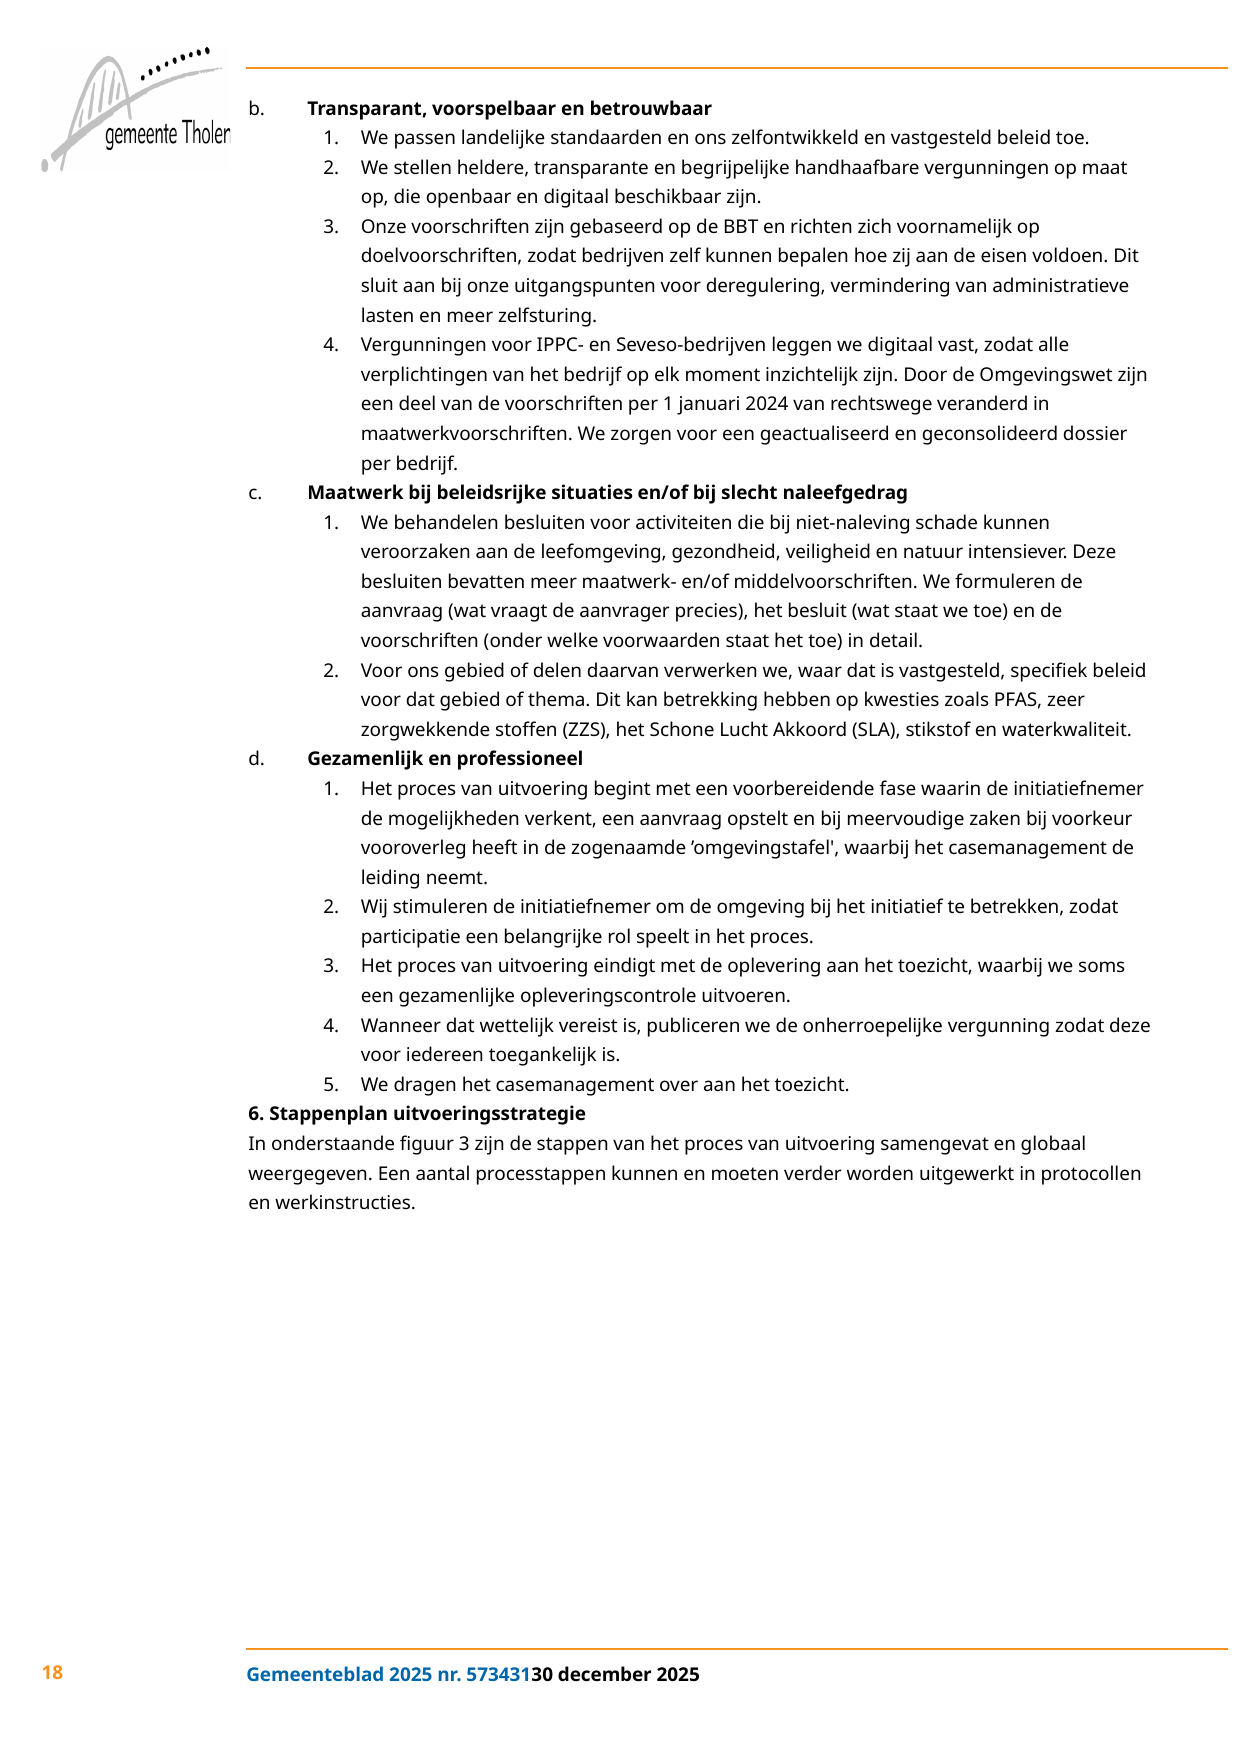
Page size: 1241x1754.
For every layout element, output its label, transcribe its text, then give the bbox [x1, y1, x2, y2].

list Maatwerk bij beleidsrijke situaties en/of bij slecht naleefgedrag [248, 479, 1152, 505]
list Transparant, voorspelbaar en betrouwbaar [248, 95, 1152, 121]
list Wij stimuleren de initiatiefnemer om de omgeving bij het initiatief te betrekken, zodat participatie een belangrijke rol speelt in het proces. [323, 893, 1152, 949]
list Het proces van uitvoering eindigt met de oplevering aan het toezicht, waarbij we soms een gezamenlijke opleveringscontrole uitvoeren. [323, 953, 1152, 1008]
list Voor ons gebied of delen daarvan verwerken we, waar dat is vastgesteld, specifiek beleid voor dat gebied of thema. Dit kan betrekking hebben op kwesties zoals PFAS, zeer zorgwekkende stoffen (ZZS), het Schone Lucht Akkoord (SLA), stikstof en waterkwaliteit. [323, 657, 1152, 742]
list We dragen het casemanagement over aan het toezicht. [323, 1071, 1152, 1097]
text 6. Stappenplan uitvoeringsstrategie [248, 1101, 1152, 1126]
list We passen landelijke standaarden en ons zelfontwikkeld en vastgesteld beleid toe. [323, 124, 1152, 150]
list Wanneer dat wettelijk vereist is, publiceren we de onherroepelijke vergunning zodat deze voor iedereen toegankelijk is. [323, 1012, 1152, 1067]
list Vergunningen voor IPPC- en Seveso-bedrijven leggen we digitaal vast, zodat alle verplichtingen van het bedrijf op elk moment inzichtelijk zijn. Door de Omgevingswet zijn een deel van de voorschriften per 1 januari 2024 van rechtswege veranderd in maatwerkvoorschriften. We zorgen voor een geactualiseerd en geconsolideerd dossier per bedrijf. [323, 331, 1152, 476]
list We behandelen besluiten voor activiteiten die bij niet-naleving schade kunnen veroorzaken aan de leefomgeving, gezondheid, veiligheid en natuur intensiever. Deze besluiten bevatten meer maatwerk- en/of middelvoorschriften. We formuleren de aanvraag (wat vraagt de aanvrager precies), het besluit (wat staat we toe) en de voorschriften (onder welke voorwaarden staat het toe) in detail. [323, 509, 1152, 653]
list Gezamenlijk en professioneel [248, 746, 1152, 771]
text In onderstaande figuur 3 zijn de stappen van het proces van uitvoering samengevat en globaal weergegeven. Een aantal processtappen kunnen en moeten verder worden uitgewerkt in protocollen en werkinstructies. [248, 1130, 1152, 1215]
list Onze voorschriften zijn gebaseerd op de BBT en richten zich voornamelijk op doelvoorschriften, zodat bedrijven zelf kunnen bepalen hoe zij aan de eisen voldoen. Dit sluit aan bij onze uitgangspunten voor deregulering, vermindering van administratieve lasten en meer zelfsturing. [323, 213, 1152, 328]
picture [41, 47, 231, 172]
list We stellen heldere, transparante en begrijpelijke handhaafbare vergunningen op maat op, die openbaar en digitaal beschikbaar zijn. [323, 154, 1152, 209]
list Het proces van uitvoering begint met een voorbereidende fase waarin de initiatiefnemer de mogelijkheden verkent, een aanvraag opstelt en bij meervoudige zaken bij voorkeur vooroverleg heeft in de zogenaamde ’omgevingstafel', waarbij het casemanagement de leiding neemt. [323, 775, 1152, 890]
